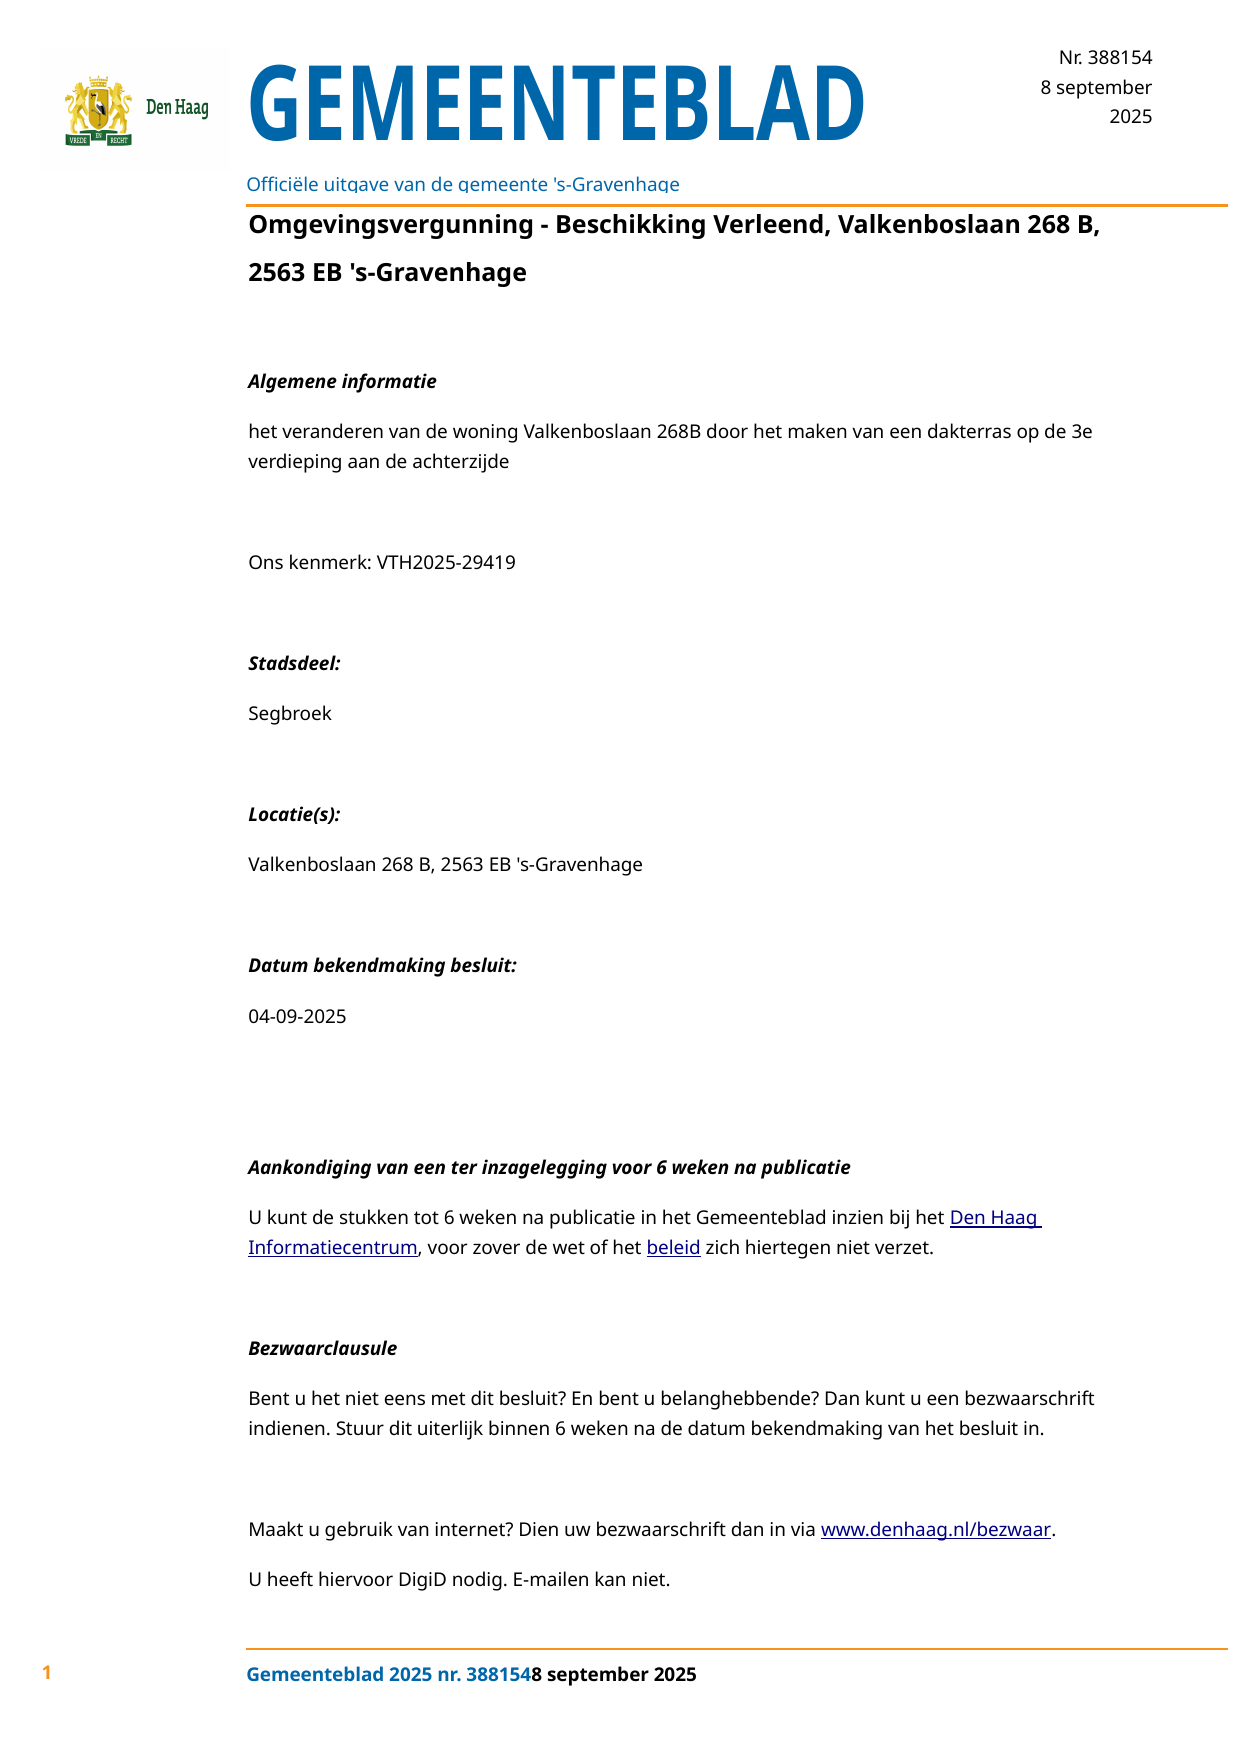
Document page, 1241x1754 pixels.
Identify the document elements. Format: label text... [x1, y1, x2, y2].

text U kunt de stukken tot 6 weken na publicatie in het Gemeenteblad inzien bij het Den Haag Informatiecentrum, voor zover de wet of het beleid zich hiertegen niet verzet. [248, 1204, 1152, 1260]
text Ons kenmerk: VTH2025-29419 [248, 549, 1152, 575]
text Datum bekendmaking besluit: [248, 952, 1152, 978]
picture [41, 47, 231, 172]
text Algemene informatie [248, 368, 1152, 394]
text Maakt u gebruik van internet? Dien uw bezwaarschrift dan in via www.denhaag.nl/bezwaar. [248, 1516, 1152, 1542]
text Locatie(s): [248, 801, 1152, 827]
text Bezwaarclausule [248, 1335, 1152, 1361]
text Bent u het niet eens met dit besluit? En bent u belanghebbende? Dan kunt u een bezwaarschrift indienen. Stuur dit uiterlijk binnen 6 weken na de datum bekendmaking van het besluit in. [248, 1385, 1152, 1441]
text Segbroek [248, 700, 1152, 726]
text Omgevingsvergunning - Beschikking Verleend, Valkenboslaan 268 B, 2563 EB 's-Gravenhage [248, 207, 1152, 288]
text Stadsdeel: [248, 650, 1152, 676]
text het veranderen van de woning Valkenboslaan 268B door het maken van een dakterras op de 3e verdieping aan de achterzijde [248, 419, 1152, 474]
text 04-09-2025 [248, 1003, 1152, 1029]
text Valkenboslaan 268 B, 2563 EB 's-Gravenhage [248, 852, 1152, 877]
text Aankondiging van een ter inzagelegging voor 6 weken na publicatie [248, 1154, 1152, 1180]
text U heeft hiervoor DigiD nodig. E-mailen kan niet. [248, 1566, 1152, 1592]
